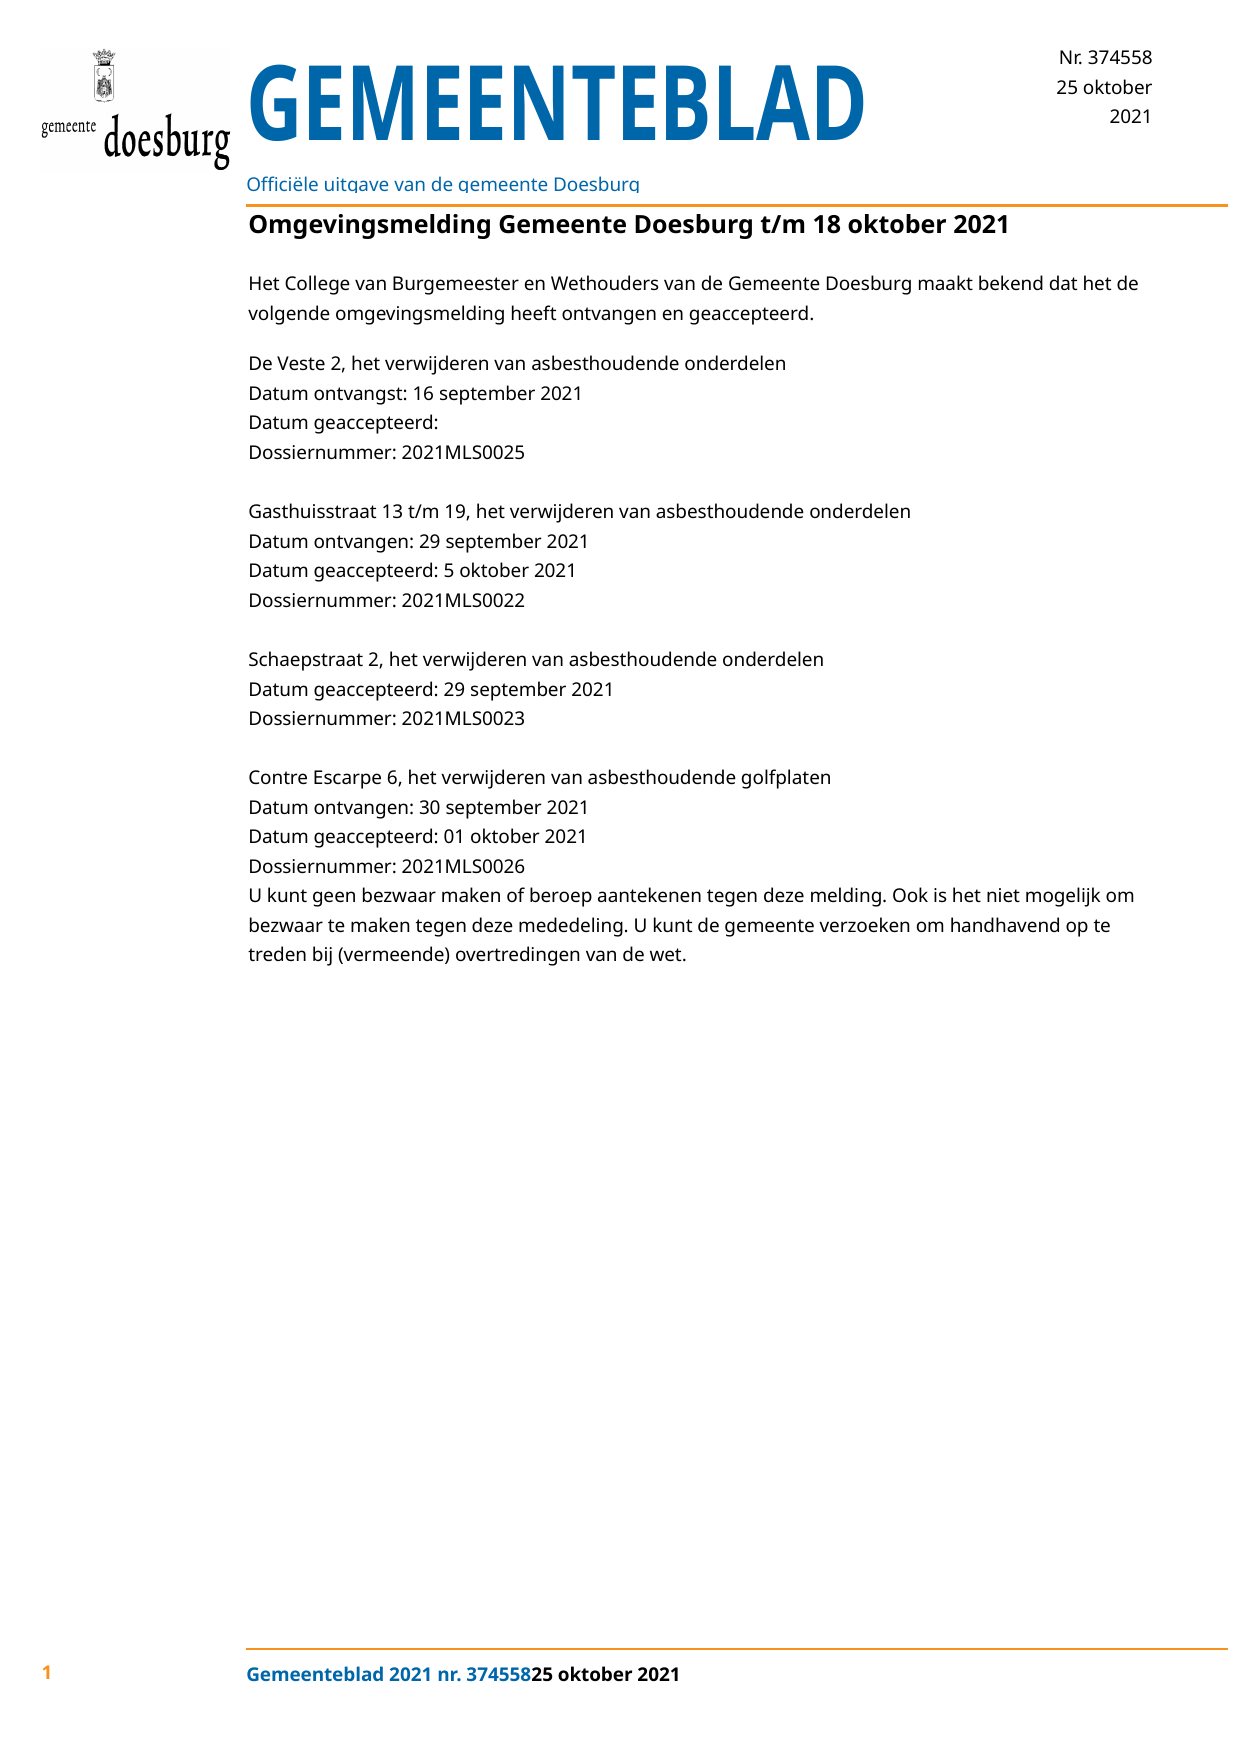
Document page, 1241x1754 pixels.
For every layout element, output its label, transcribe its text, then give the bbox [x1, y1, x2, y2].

picture [41, 47, 231, 172]
text U kunt geen bezwaar maken of beroep aantekenen tegen deze melding. Ook is het niet mogelijk om bezwaar te maken tegen deze mededeling. U kunt de gemeente verzoeken om handhavend op te treden bij (vermeende) overtredingen van de wet. [248, 882, 1152, 967]
table_header De Veste 2, het verwijderen van asbesthoudende onderdelen Datum ontvangst: 16 september 2021 Datum geaccepteerd: Dossiernummer: 2021MLS0025 Gasthuisstraat 13 t/m 19, het verwijderen van asbesthoudende onderdelen Datum ontvangen: 29 september 2021 Datum geaccepteerd: 5 oktober 2021 Dossiernummer: 2021MLS0022 Schaepstraat 2, het verwijderen van asbesthoudende onderdelen Datum geaccepteerd: 29 september 2021 Dossiernummer: 2021MLS0023 Contre Escarpe 6, het verwijderen van asbesthoudende golfplaten Datum ontvangen: 30 september 2021 Datum geaccepteerd: 01 oktober 2021 Dossiernummer: 2021MLS0026 [248, 350, 1152, 879]
text Omgevingsmelding Gemeente Doesburg t/m 18 oktober 2021 [248, 207, 1152, 241]
text Het College van Burgemeester en Wethouders van de Gemeente Doesburg maakt bekend dat het de volgende omgevingsmelding heeft ontvangen en geaccepteerd. [248, 270, 1152, 326]
